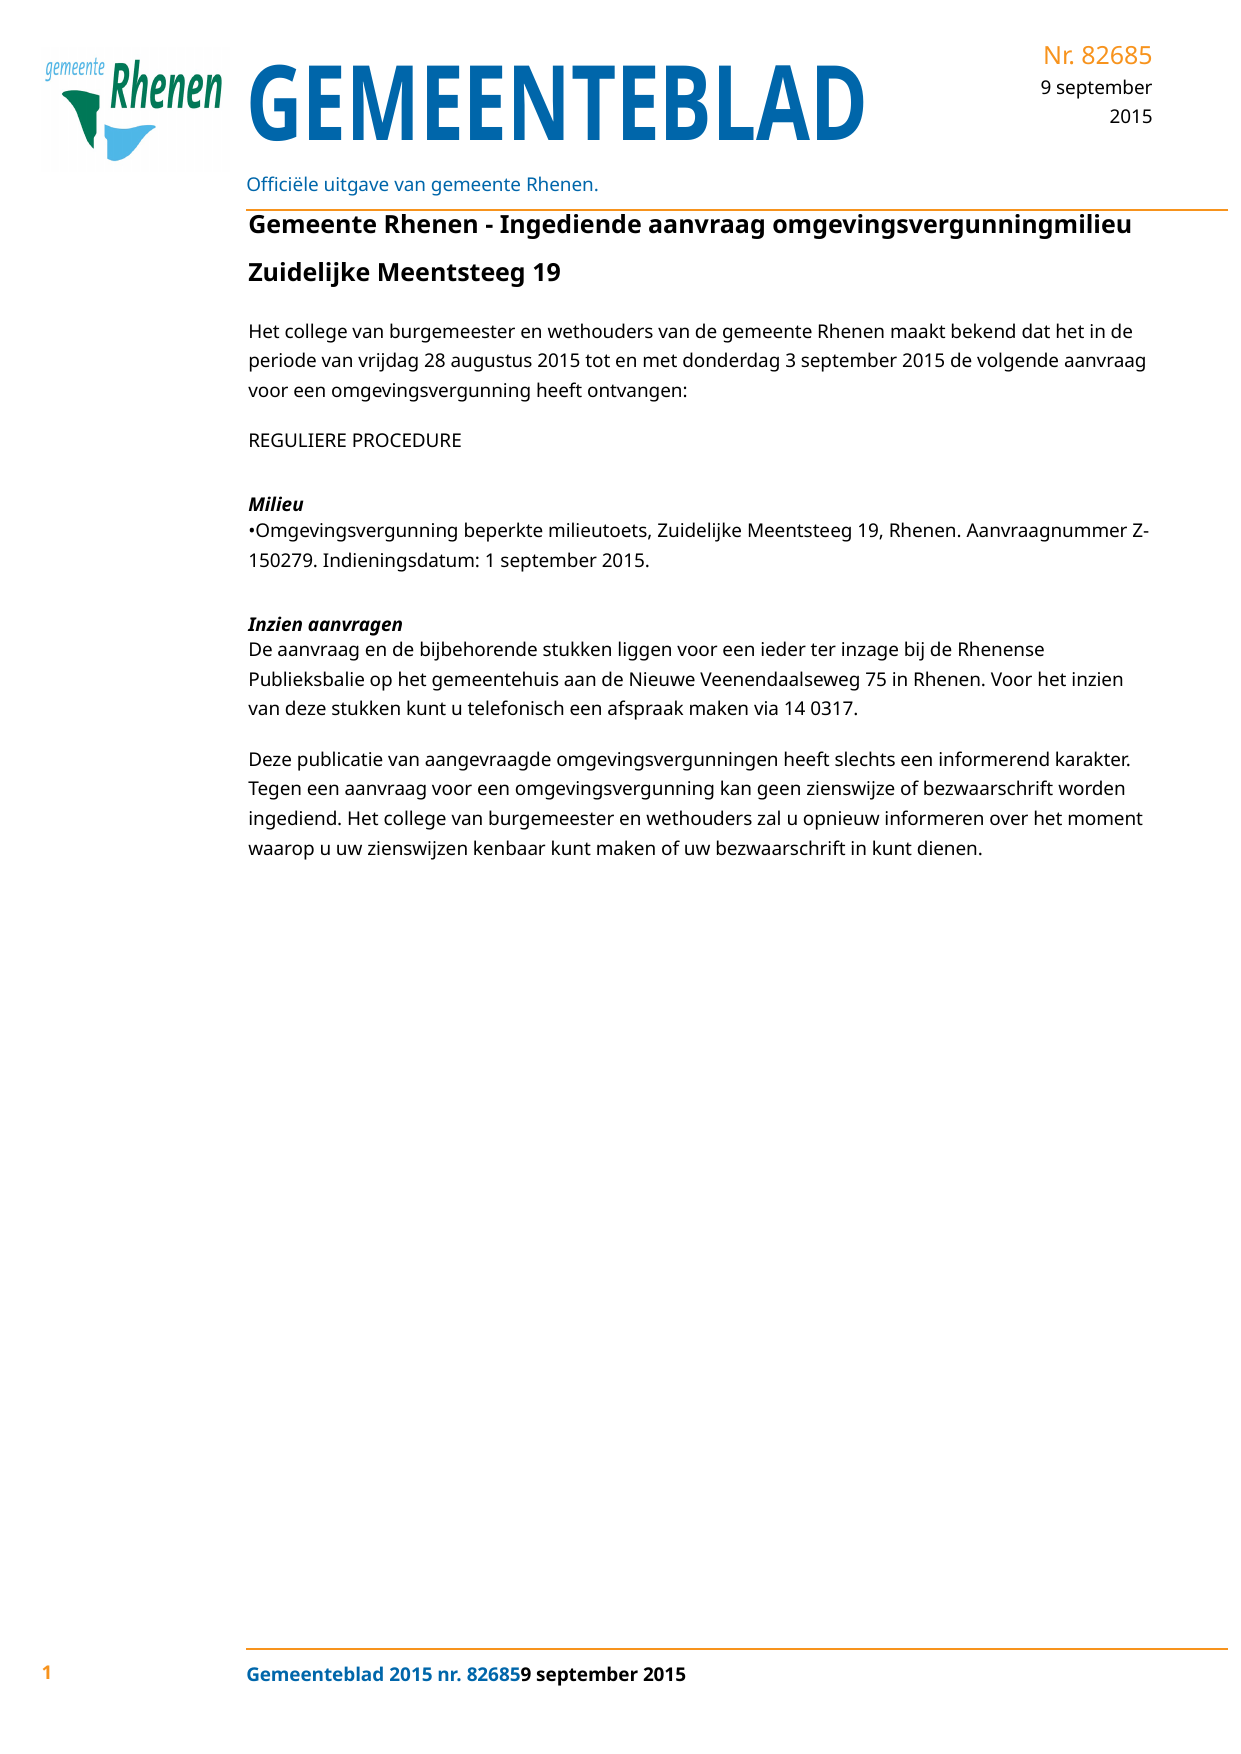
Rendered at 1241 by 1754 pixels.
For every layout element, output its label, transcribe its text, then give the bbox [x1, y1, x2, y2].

text Milieu [248, 491, 1152, 517]
text •Omgevingsvergunning beperkte milieutoets, Zuidelijke Meentsteeg 19, Rhenen. Aanvraagnummer Z-150279. Indieningsdatum: 1 september 2015. [248, 517, 1152, 572]
text REGULIERE PROCEDURE [248, 427, 1152, 453]
picture [41, 47, 231, 172]
text Gemeente Rhenen - Ingediende aanvraag omgevingsvergunningmilieu Zuidelijke Meentsteeg 19 [248, 211, 1152, 288]
text Het college van burgemeester en wethouders van de gemeente Rhenen maakt bekend dat het in de periode van vrijdag 28 augustus 2015 tot en met donderdag 3 september 2015 de volgende aanvraag voor een omgevingsvergunning heeft ontvangen: [248, 318, 1152, 403]
text Inzien aanvragen [248, 611, 1152, 636]
text Deze publicatie van aangevraagde omgevingsvergunningen heeft slechts een informerend karakter. Tegen een aanvraag voor een omgevingsvergunning kan geen zienswijze of bezwaarschrift worden ingediend. Het college van burgemeester en wethouders zal u opnieuw informeren over het moment waarop u uw zienswijzen kenbaar kunt maken of uw bezwaarschrift in kunt dienen. [248, 746, 1152, 861]
text De aanvraag en de bijbehorende stukken liggen voor een ieder ter inzage bij de Rhenense Publieksbalie op het gemeentehuis aan de Nieuwe Veenendaalseweg 75 in Rhenen. Voor het inzien van deze stukken kunt u telefonisch een afspraak maken via 14 0317. [248, 636, 1152, 721]
